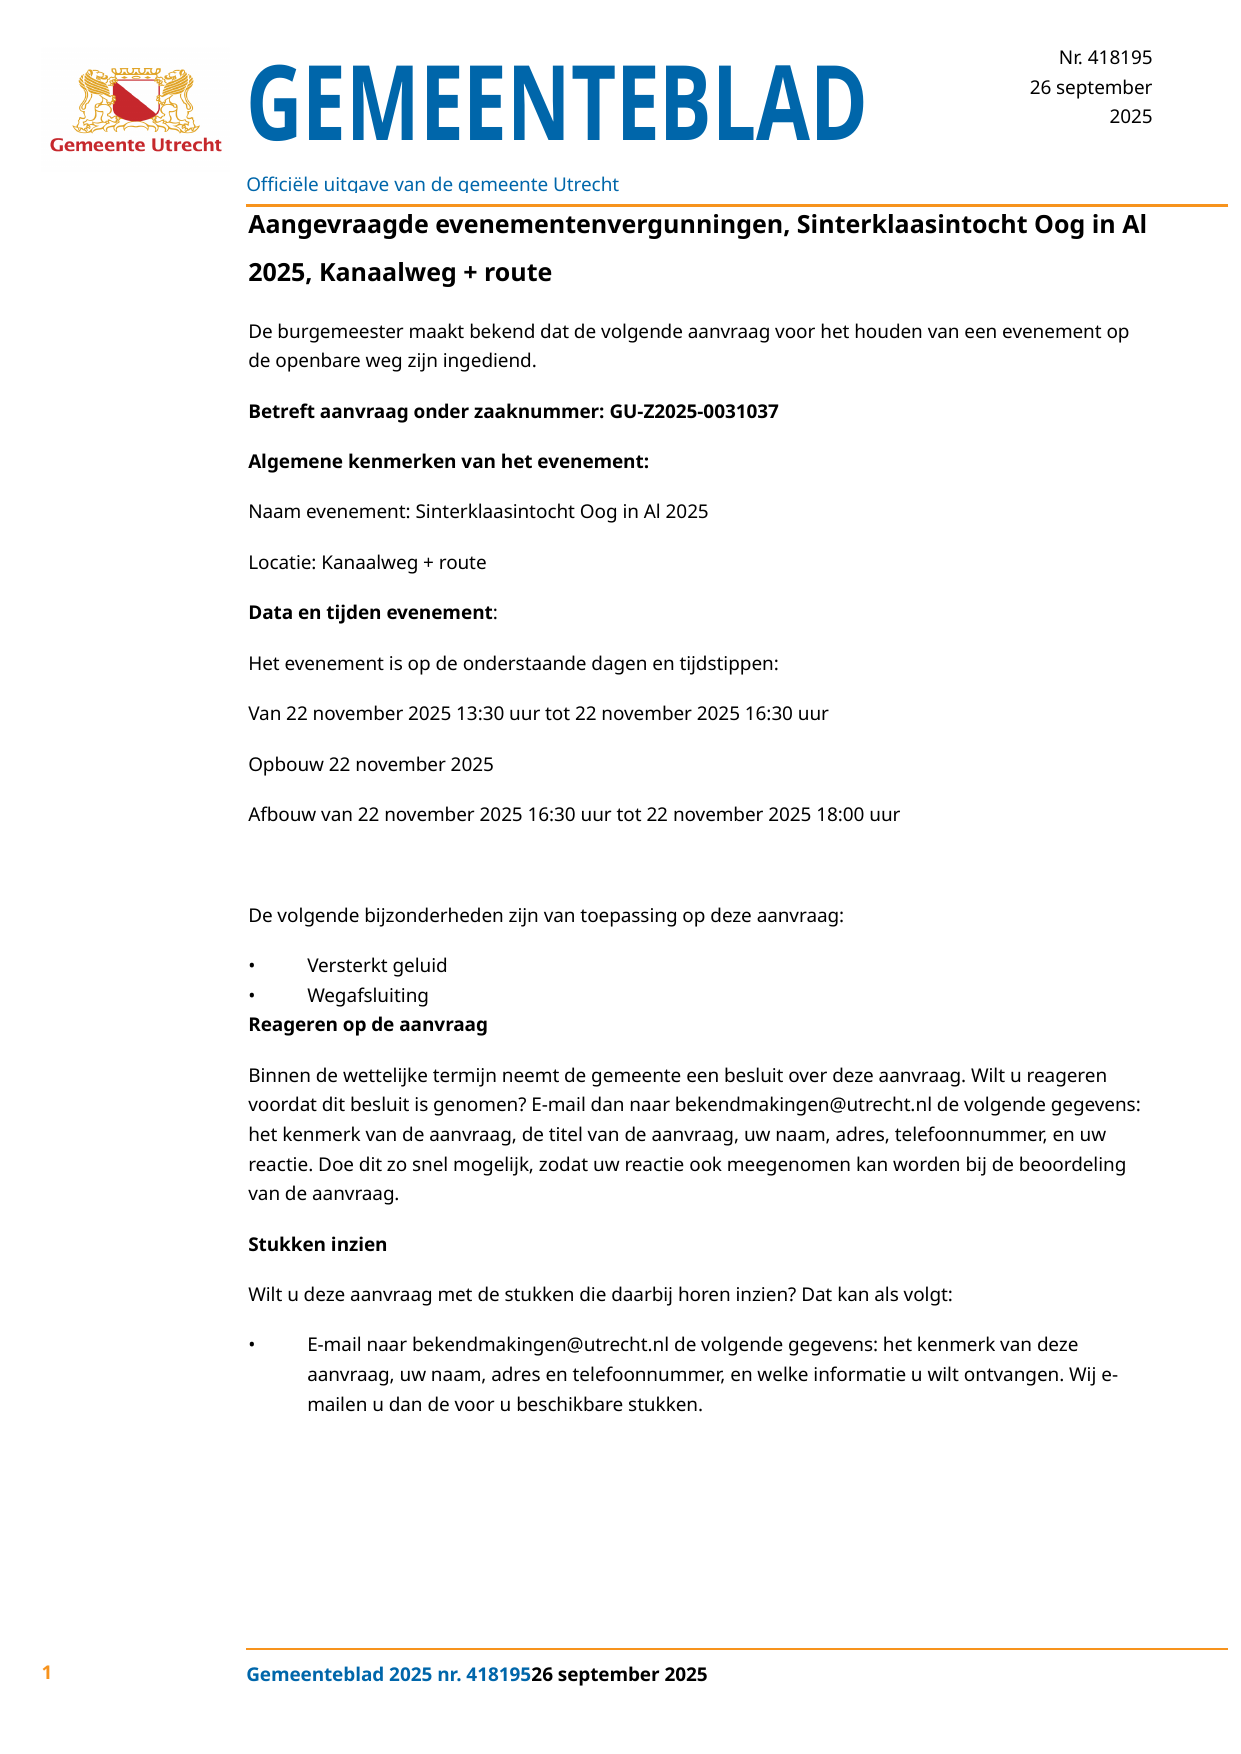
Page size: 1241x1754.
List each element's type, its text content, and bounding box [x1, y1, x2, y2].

text Van 22 november 2025 13:30 uur tot 22 november 2025 16:30 uur [248, 700, 1152, 726]
list Versterkt geluid [248, 952, 1152, 978]
text Algemene kenmerken van het evenement: [248, 448, 1152, 474]
text De burgemeester maakt bekend dat de volgende aanvraag voor het houden van een evenement op de openbare weg zijn ingediend. [248, 318, 1152, 373]
text Naam evenement: Sinterklaasintocht Oog in Al 2025 [248, 499, 1152, 524]
text Opbouw 22 november 2025 [248, 751, 1152, 777]
text Betreft aanvraag onder zaaknummer: GU-Z2025-0031037 [248, 398, 1152, 424]
text Stukken inzien [248, 1231, 1152, 1257]
text Het evenement is op de onderstaande dagen en tijdstippen: [248, 650, 1152, 676]
picture [41, 47, 231, 172]
text De volgende bijzonderheden zijn van toepassing op deze aanvraag: [248, 902, 1152, 928]
list E-mail naar bekendmakingen@utrecht.nl de volgende gegevens: het kenmerk van deze aanvraag, uw naam, adres en telefoonnummer, en welke informatie u wilt ontvangen. Wij e-mailen u dan de voor u beschikbare stukken. [248, 1332, 1152, 1417]
text Aangevraagde evenementenvergunningen, Sinterklaasintocht Oog in Al 2025, Kanaalweg + route [248, 207, 1152, 288]
text Reageren op de aanvraag [248, 1012, 1152, 1037]
list Wegafsluiting [248, 982, 1152, 1008]
text Wilt u deze aanvraag met de stukken die daarbij horen inzien? Dat kan als volgt: [248, 1281, 1152, 1307]
text Locatie: Kanaalweg + route [248, 549, 1152, 575]
text Afbouw van 22 november 2025 16:30 uur tot 22 november 2025 18:00 uur [248, 801, 1152, 827]
text Data en tijden evenement: [248, 599, 1152, 625]
text Binnen de wettelijke termijn neemt de gemeente een besluit over deze aanvraag. Wilt u reageren voordat dit besluit is genomen? E-mail dan naar bekendmakingen@utrecht.nl de volgende gegevens: het kenmerk van de aanvraag, de titel van de aanvraag, uw naam, adres, telefoonnummer, en uw reactie. Doe dit zo snel mogelijk, zodat uw reactie ook meegenomen kan worden bij de beoordeling van de aanvraag. [248, 1062, 1152, 1206]
